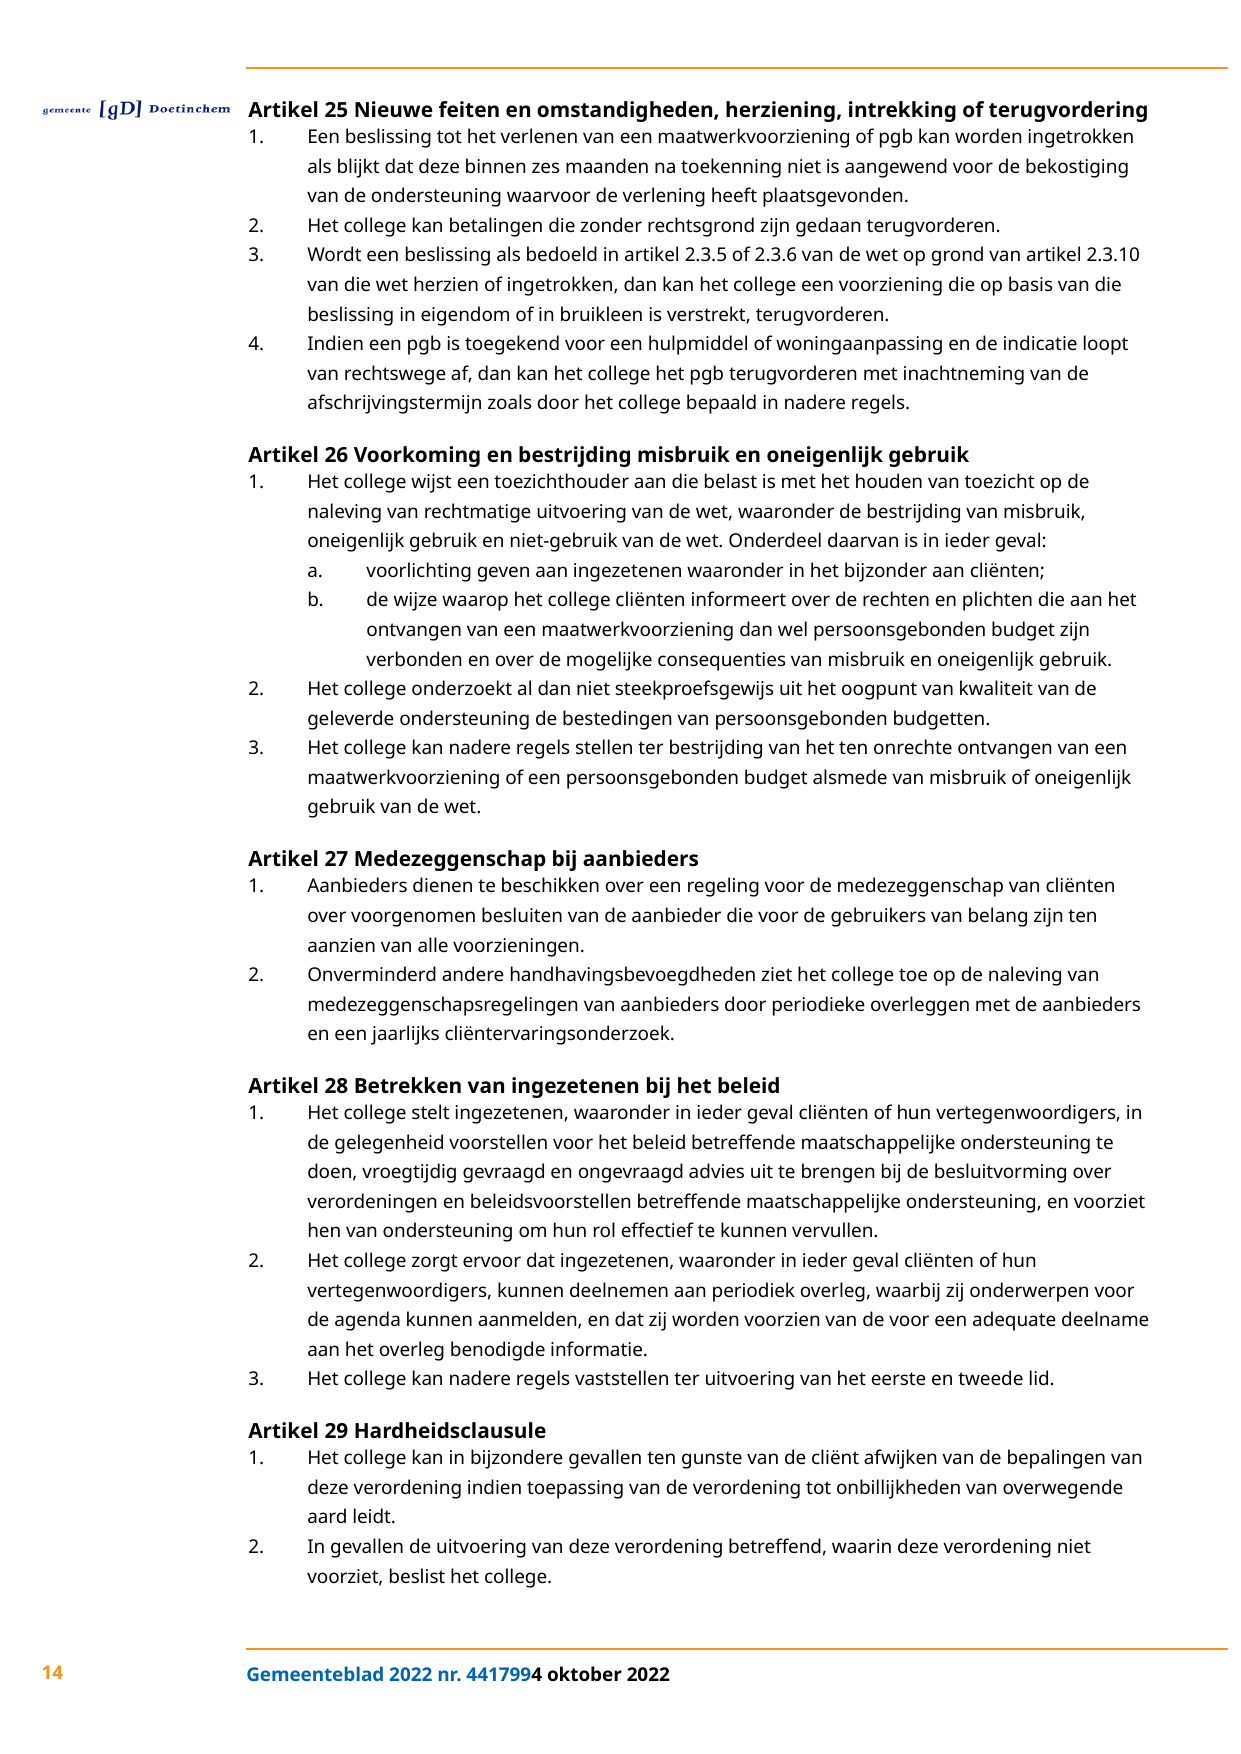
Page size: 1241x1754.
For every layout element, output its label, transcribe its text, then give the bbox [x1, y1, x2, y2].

list Het college stelt ingezetenen, waaronder in ieder geval cliënten of hun vertegenwoordigers, in de gelegenheid voorstellen voor het beleid betreffende maatschappelijke ondersteuning te doen, vroegtijdig gevraagd en ongevraagd advies uit te brengen bij de besluitvorming over verordeningen en beleidsvoorstellen betreffende maatschappelijke ondersteuning, en voorziet hen van ondersteuning om hun rol effectief te kunnen vervullen. [248, 1099, 1152, 1243]
list Het college onderzoekt al dan niet steekproefsgewijs uit het oogpunt van kwaliteit van de geleverde ondersteuning de bestedingen van persoonsgebonden budgetten. [248, 675, 1152, 731]
text Artikel 29 Hardheidsclausule [248, 1416, 1152, 1444]
list de wijze waarop het college cliënten informeert over de rechten en plichten die aan het ontvangen van een maatwerkvoorziening dan wel persoonsgebonden budget zijn verbonden en over de mogelijke consequenties van misbruik en oneigenlijk gebruik. [307, 587, 1152, 672]
list Een beslissing tot het verlenen van een maatwerkvoorziening of pgb kan worden ingetrokken als blijkt dat deze binnen zes maanden na toekenning niet is aangewend voor de bekostiging van de ondersteuning waarvoor de verlening heeft plaatsgevonden. [248, 123, 1152, 208]
list Het college zorgt ervoor dat ingezetenen, waaronder in ieder geval cliënten of hun vertegenwoordigers, kunnen deelnemen aan periodiek overleg, waarbij zij onderwerpen voor de agenda kunnen aanmelden, en dat zij worden voorzien van de voor een adequate deelname aan het overleg benodigde informatie. [248, 1247, 1152, 1362]
text Artikel 27 Medezeggenschap bij aanbieders [248, 844, 1152, 873]
text Artikel 28 Betrekken van ingezetenen bij het beleid [248, 1071, 1152, 1099]
list Het college kan nadere regels vaststellen ter uitvoering van het eerste en tweede lid. [248, 1366, 1152, 1391]
list Het college kan nadere regels stellen ter bestrijding van het ten onrechte ontvangen van een maatwerkvoorziening of een persoonsgebonden budget alsmede van misbruik of oneigenlijk gebruik van de wet. [248, 734, 1152, 819]
list Onverminderd andere handhavingsbevoegdheden ziet het college toe op de naleving van medezeggenschapsregelingen van aanbieders door periodieke overleggen met de aanbieders en een jaarlijks cliëntervaringsonderzoek. [248, 961, 1152, 1046]
list In gevallen de uitvoering van deze verordening betreffend, waarin deze verordening niet voorziet, beslist het college. [248, 1533, 1152, 1588]
list Het college kan in bijzondere gevallen ten gunste van de cliënt afwijken van de bepalingen van deze verordening indien toepassing van de verordening tot onbillijkheden van overwegende aard leidt. [248, 1444, 1152, 1529]
picture [41, 47, 231, 172]
list voorlichting geven aan ingezetenen waaronder in het bijzonder aan cliënten; [307, 557, 1152, 583]
list Het college kan betalingen die zonder rechtsgrond zijn gedaan terugvorderen. [248, 212, 1152, 238]
list Aanbieders dienen te beschikken over een regeling voor de medezeggenschap van cliënten over voorgenomen besluiten van de aanbieder die voor de gebruikers van belang zijn ten aanzien van alle voorzieningen. [248, 873, 1152, 957]
text Artikel 25 Nieuwe feiten en omstandigheden, herziening, intrekking of terugvordering [248, 95, 1152, 123]
list Wordt een beslissing als bedoeld in artikel 2.3.5 of 2.3.6 van de wet op grond van artikel 2.3.10 van die wet herzien of ingetrokken, dan kan het college een voorziening die op basis van die beslissing in eigendom of in bruikleen is verstrekt, terugvorderen. [248, 242, 1152, 326]
list Indien een pgb is toegekend voor een hulpmiddel of woningaanpassing en de indicatie loopt van rechtswege af, dan kan het college het pgb terugvorderen met inachtneming van de afschrijvingstermijn zoals door het college bepaald in nadere regels. [248, 330, 1152, 415]
text Artikel 26 Voorkoming en bestrijding misbruik en oneigenlijk gebruik [248, 440, 1152, 468]
list Het college wijst een toezichthouder aan die belast is met het houden van toezicht op de naleving van rechtmatige uitvoering van de wet, waaronder de bestrijding van misbruik, oneigenlijk gebruik en niet-gebruik van de wet. Onderdeel daarvan is in ieder geval: [248, 468, 1152, 553]
